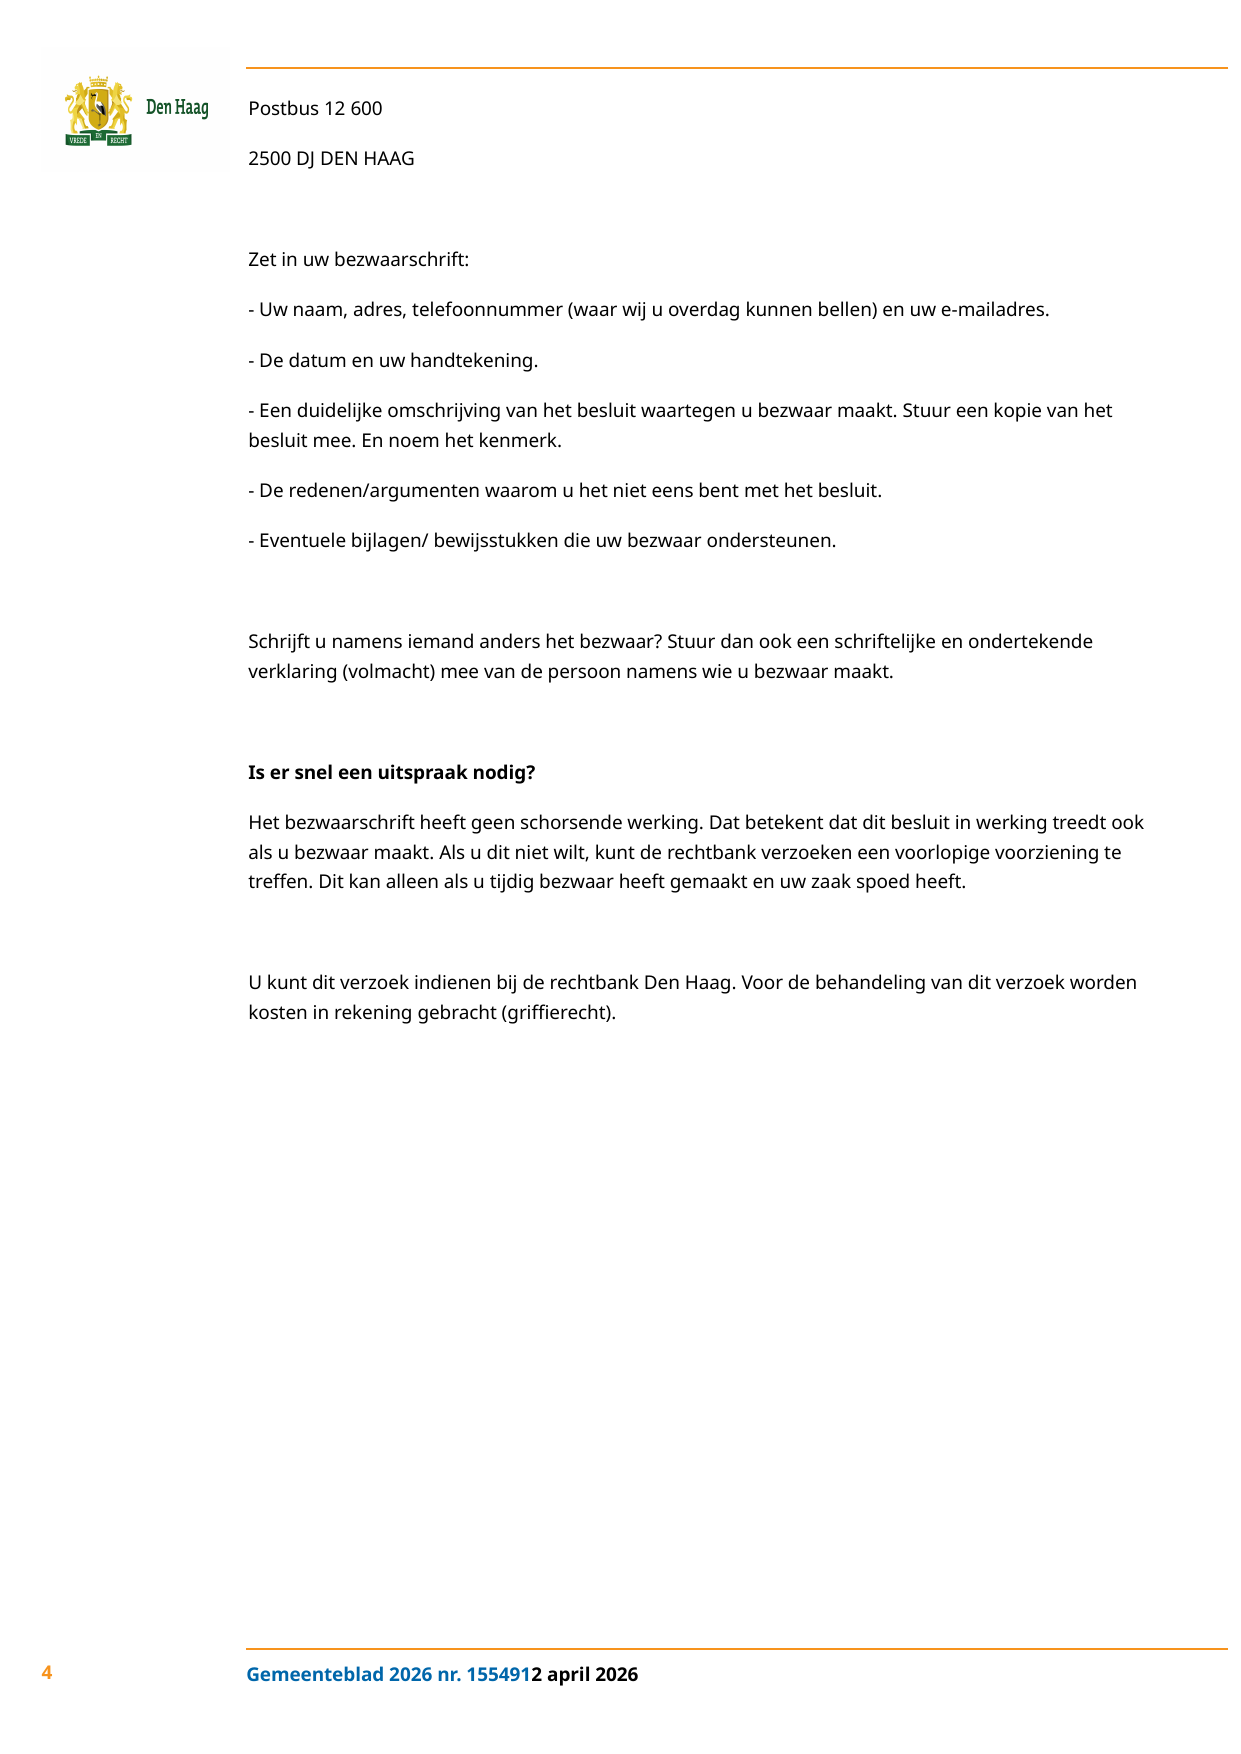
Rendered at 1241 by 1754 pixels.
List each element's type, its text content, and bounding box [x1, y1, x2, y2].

text Zet in uw bezwaarschrift: [248, 246, 1152, 272]
text - De redenen/argumenten waarom u het niet eens bent met het besluit. [248, 477, 1152, 503]
text - Eventuele bijlagen/ bewijsstukken die uw bezwaar ondersteunen. [248, 528, 1152, 553]
text 2500 DJ DEN HAAG [248, 145, 1152, 171]
text U kunt dit verzoek indienen bij de rechtbank Den Haag. Voor de behandeling van dit verzoek worden kosten in rekening gebracht (griffierecht). [248, 969, 1152, 1025]
text Postbus 12 600 [248, 95, 1152, 121]
picture [41, 47, 231, 172]
text - De datum en uw handtekening. [248, 347, 1152, 373]
text - Uw naam, adres, telefoonnummer (waar wij u overdag kunnen bellen) en uw e-mailadres. [248, 296, 1152, 322]
text Het bezwaarschrift heeft geen schorsende werking. Dat betekent dat dit besluit in werking treedt ook als u bezwaar maakt. Als u dit niet wilt, kunt de rechtbank verzoeken een voorlopige voorziening te treffen. Dit kan alleen als u tijdig bezwaar heeft gemaakt en uw zaak spoed heeft. [248, 809, 1152, 894]
text - Een duidelijke omschrijving van het besluit waartegen u bezwaar maakt. Stuur een kopie van het besluit mee. En noem het kenmerk. [248, 397, 1152, 453]
text Schrijft u namens iemand anders het bezwaar? Stuur dan ook een schriftelijke en ondertekende verklaring (volmacht) mee van de persoon namens wie u bezwaar maakt. [248, 628, 1152, 684]
text Is er snel een uitspraak nodig? [248, 759, 1152, 785]
